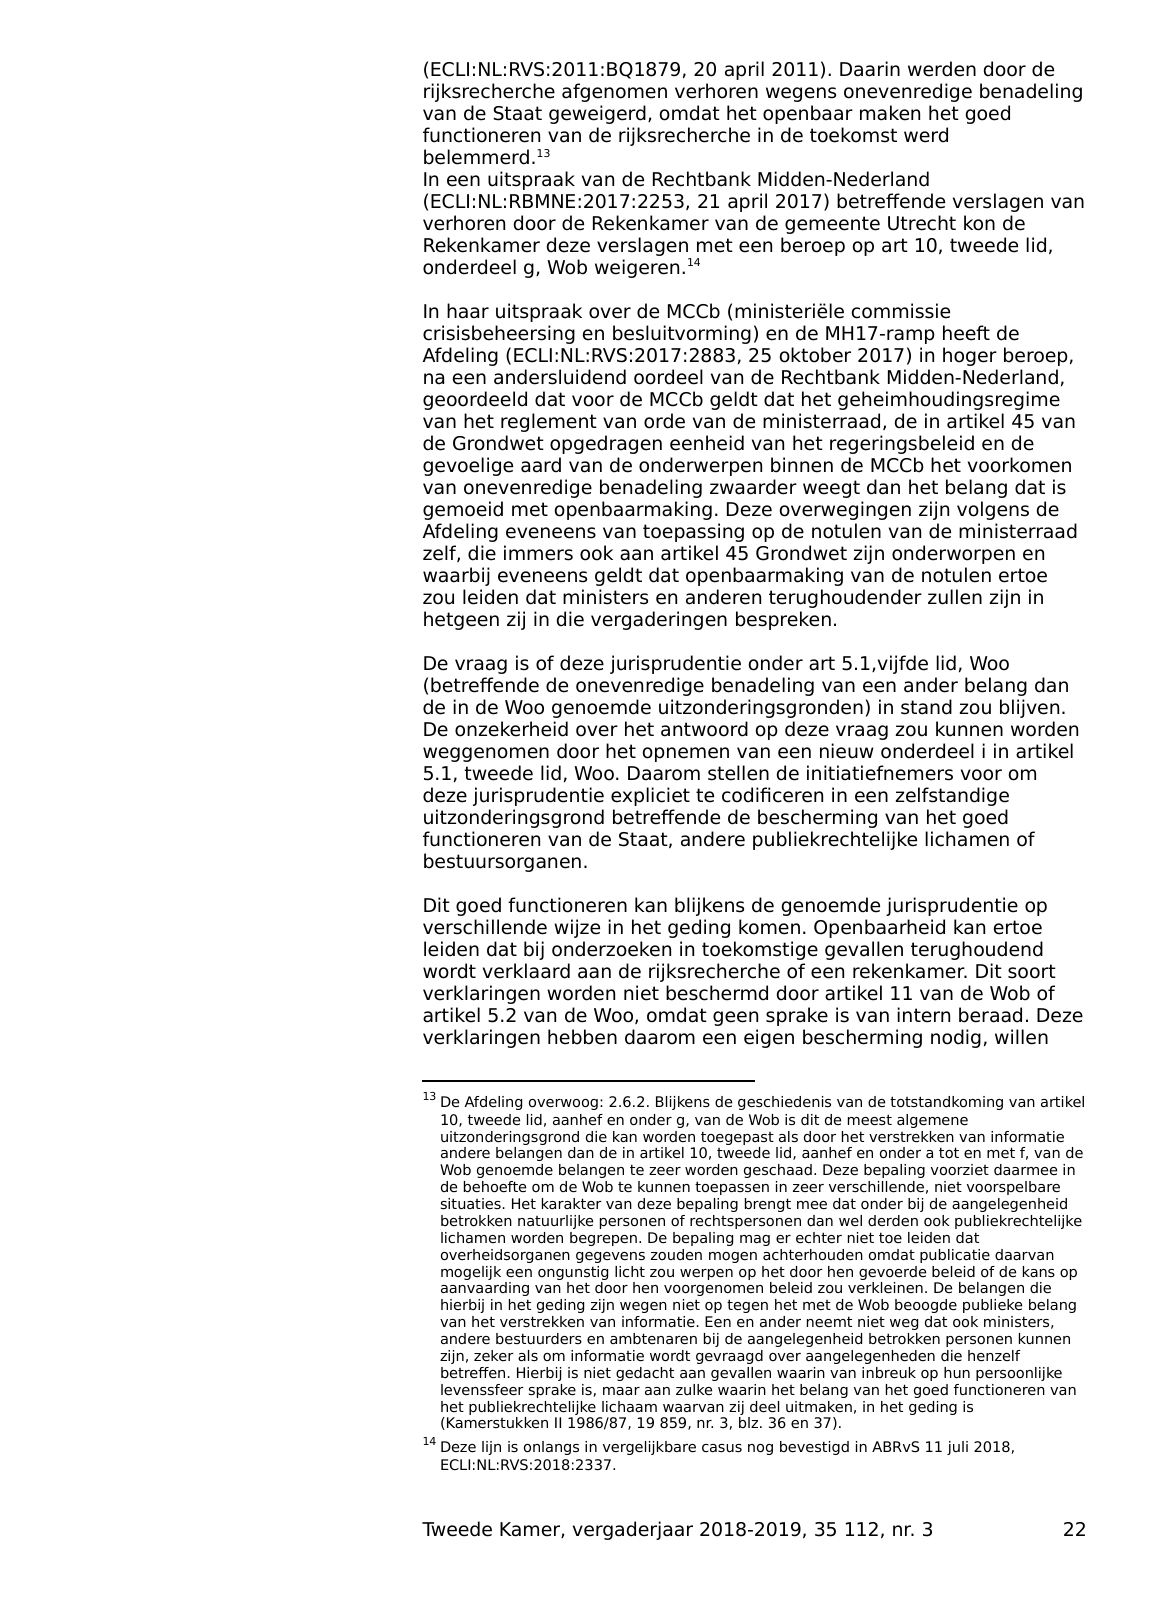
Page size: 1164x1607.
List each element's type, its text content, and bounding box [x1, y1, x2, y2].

text De Afdeling overwoog: 2.6.2. Blijkens de geschiedenis van de totstandkoming van artikel 10, tweede lid, aanhef en onder g, van de Wob is dit de meest algemene uitzonderingsgrond die kan worden toegepast als door het verstrekken van informatie andere belangen dan de in artikel 10, tweede lid, aanhef en onder a tot en met f, van de Wob genoemde belangen te zeer worden geschaad. Deze bepaling voorziet daarmee in de behoefte om de Wob te kunnen toepassen in zeer verschillende, niet voorspelbare situaties. Het karakter van deze bepaling brengt mee dat onder bij de aangelegenheid betrokken natuurlijke personen of rechtspersonen dan wel derden ook publiekrechtelijke lichamen worden begrepen. De bepaling mag er echter niet toe leiden dat overheidsorganen gegevens zouden mogen achterhouden omdat publicatie daarvan mogelijk een ongunstig licht zou werpen op het door hen gevoerde beleid of de kans op aanvaarding van het door hen voorgenomen beleid zou verkleinen. De belangen die hierbij in het geding zijn wegen niet op tegen het met de Wob beoogde publieke belang van het verstrekken van informatie. Een en ander neemt niet weg dat ook ministers, andere bestuurders en ambtenaren bij de aangelegenheid betrokken personen kunnen zijn, zeker als om informatie wordt gevraagd over aangelegenheden die henzelf betreffen. Hierbij is niet gedacht aan gevallen waarin van inbreuk op hun persoonlijke levenssfeer sprake is, maar aan zulke waarin het belang van het goed functioneren van het publiekrechtelijke lichaam waarvan zij deel uitmaken, in het geding is (Kamerstukken II 1986/87, 19 859, nr. 3, blz. 36 en 37). [422, 1090, 1087, 1432]
text In een uitspraak van de Rechtbank Midden-Nederland (ECLI:NL:RBMNE:2017:2253, 21 april 2017) betreffende verslagen van verhoren door de Rekenkamer van de gemeente Utrecht kon de Rekenkamer deze verslagen met een beroep op art 10, tweede lid, onderdeel g, Wob weigeren. [422, 169, 1087, 279]
text Dit goed functioneren kan blijkens de genoemde jurisprudentie op verschillende wijze in het geding komen. Openbaarheid kan ertoe leiden dat bij onderzoeken in toekomstige gevallen terughoudend wordt verklaard aan de rijksrecherche of een rekenkamer. Dit soort verklaringen worden niet beschermd door artikel 11 van de Wob of artikel 5.2 van de Woo, omdat geen sprake is van intern beraad. Deze verklaringen hebben daarom een eigen bescherming nodig, willen [422, 895, 1087, 1049]
text De vraag is of deze jurisprudentie onder art 5.1,vijfde lid, Woo (betreffende de onevenredige benadeling van een ander belang dan de in de Woo genoemde uitzonderingsgronden) in stand zou blijven. De onzekerheid over het antwoord op deze vraag zou kunnen worden weggenomen door het opnemen van een nieuw onderdeel i in artikel 5.1, tweede lid, Woo. Daarom stellen de initiatiefnemers voor om deze jurisprudentie expliciet te codificeren in een zelfstandige uitzonderingsgrond betreffende de bescherming van het goed functioneren van de Staat, andere publiekrechtelijke lichamen of bestuursorganen. [422, 653, 1087, 873]
text In haar uitspraak over de MCCb (ministeriële commissie crisisbeheersing en besluitvorming) en de MH17-ramp heeft de Afdeling (ECLI:NL:RVS:2017:2883, 25 oktober 2017) in hoger beroep, na een andersluidend oordeel van de Rechtbank Midden-Nederland, geoordeeld dat voor de MCCb geldt dat het geheimhoudingsregime van het reglement van orde van de ministerraad, de in artikel 45 van de Grondwet opgedragen eenheid van het regeringsbeleid en de gevoelige aard van de onderwerpen binnen de MCCb het voorkomen van onevenredige benadeling zwaarder weegt dan het belang dat is gemoeid met openbaarmaking. Deze overwegingen zijn volgens de Afdeling eveneens van toepassing op de notulen van de ministerraad zelf, die immers ook aan artikel 45 Grondwet zijn onderworpen en waarbij eveneens geldt dat openbaarmaking van de notulen ertoe zou leiden dat ministers en anderen terughoudender zullen zijn in hetgeen zij in die vergaderingen bespreken. [422, 301, 1087, 631]
text (ECLI:NL:RVS:2011:BQ1879, 20 april 2011). Daarin werden door de rijksrecherche afgenomen verhoren wegens onevenredige benadeling van de Staat geweigerd, omdat het openbaar maken het goed functioneren van de rijksrecherche in de toekomst werd belemmerd. [422, 59, 1087, 169]
text Deze lijn is onlangs in vergelijkbare casus nog bevestigd in ABRvS 11 juli 2018, ECLI:NL:RVS:2018:2337. [422, 1435, 1087, 1474]
